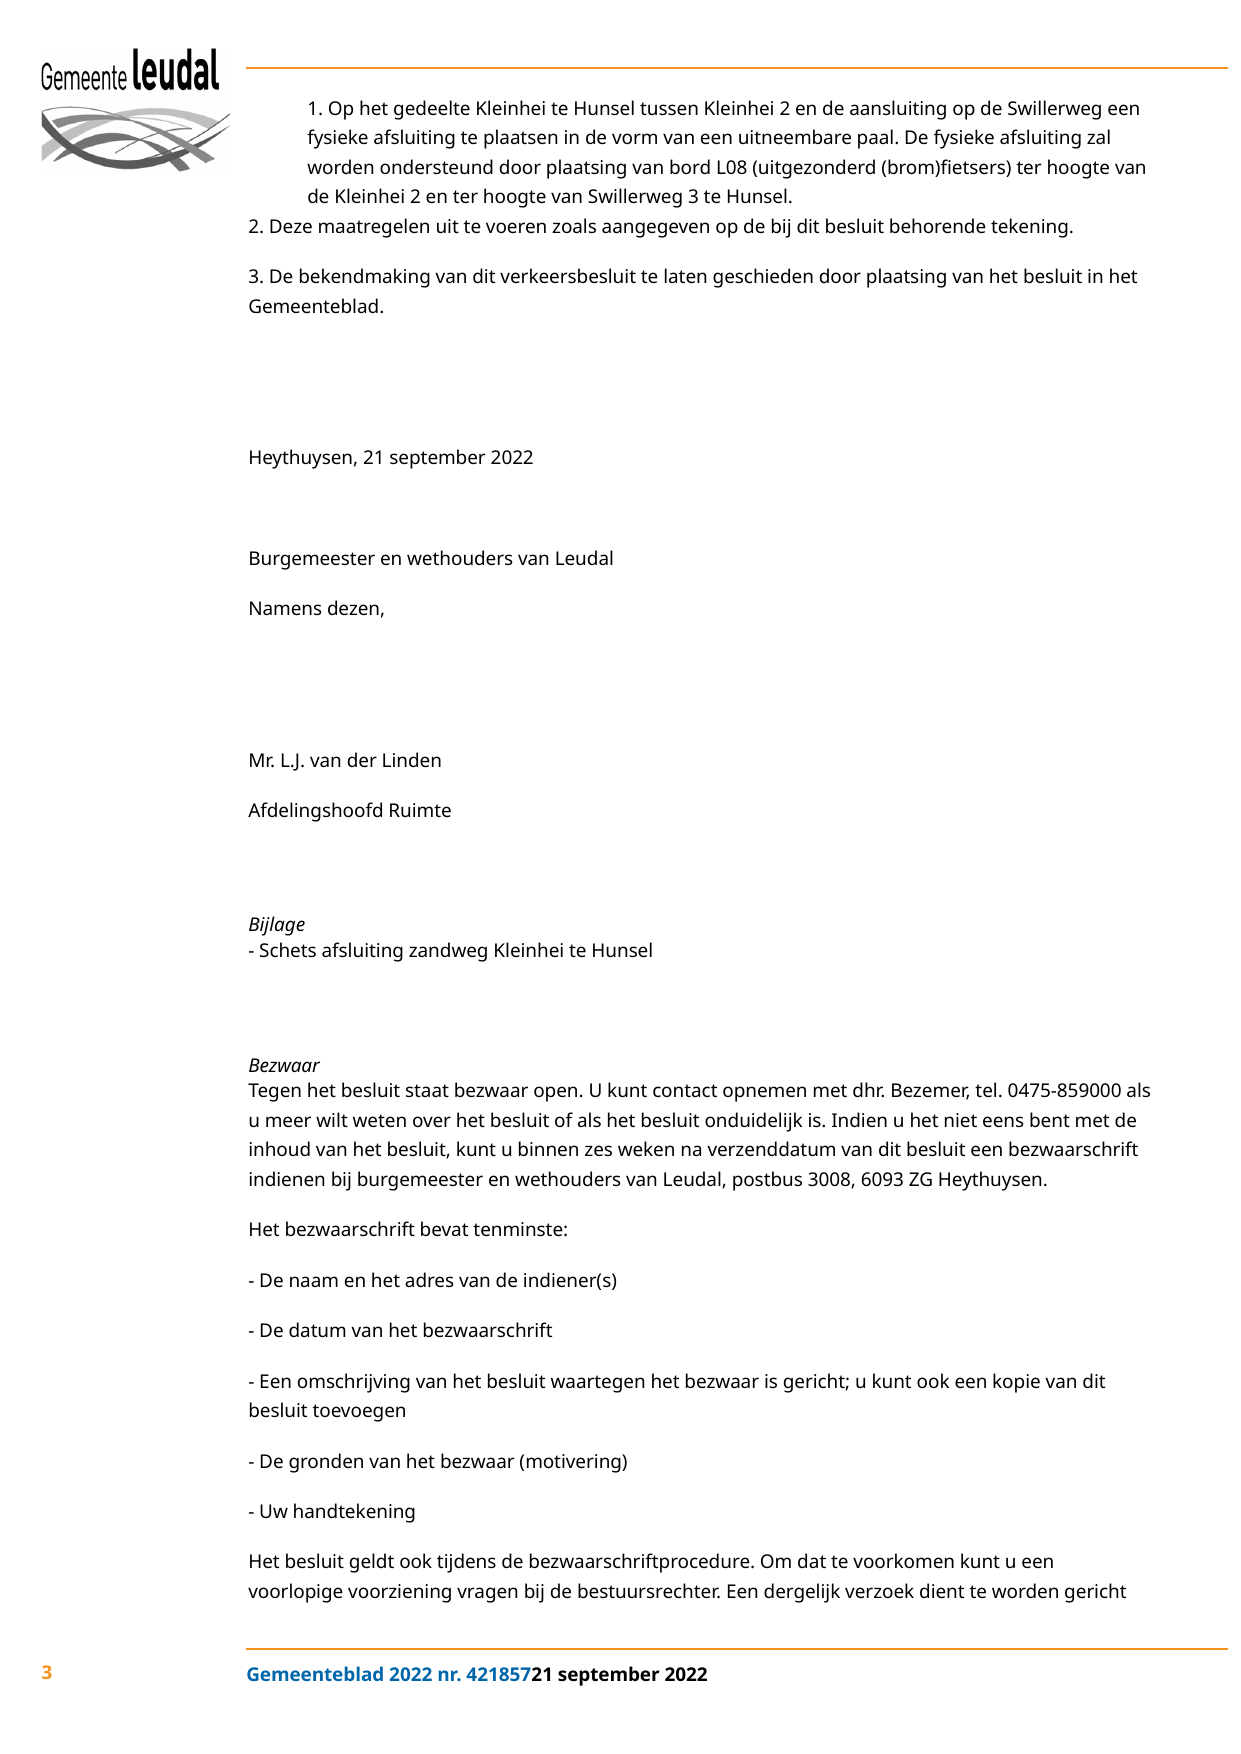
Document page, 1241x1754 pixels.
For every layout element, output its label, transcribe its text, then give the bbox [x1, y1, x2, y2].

text Heythuysen, 21 september 2022 [248, 444, 1152, 470]
list 1. Op het gedeelte Kleinhei te Hunsel tussen Kleinhei 2 en de aansluiting op de Swillerweg een fysieke afsluiting te plaatsen in de vorm van een uitneembare paal. De fysieke afsluiting zal worden ondersteund door plaatsing van bord L08 (uitgezonderd (brom)fietsers) ter hoogte van de Kleinhei 2 en ter hoogte van Swillerweg 3 te Hunsel. [248, 95, 1152, 209]
text Afdelingshoofd Ruimte [248, 797, 1152, 823]
text - De gronden van het bezwaar (motivering) [248, 1448, 1152, 1474]
text Het bezwaarschrift bevat tenminste: [248, 1217, 1152, 1242]
text Mr. L.J. van der Linden [248, 747, 1152, 773]
text Namens dezen, [248, 596, 1152, 621]
text 3. De bekendmaking van dit verkeersbesluit te laten geschieden door plaatsing van het besluit in het Gemeenteblad. [248, 263, 1152, 319]
text Het besluit geldt ook tijdens de bezwaarschriftprocedure. Om dat te voorkomen kunt u een voorlopige voorziening vragen bij de bestuursrechter. Een dergelijk verzoek dient te worden gericht [248, 1549, 1152, 1604]
text - De datum van het bezwaarschrift [248, 1317, 1152, 1343]
text Bezwaar [248, 1052, 1152, 1077]
text - De naam en het adres van de indiener(s) [248, 1267, 1152, 1293]
picture [41, 47, 231, 172]
text Tegen het besluit staat bezwaar open. U kunt contact opnemen met dhr. Bezemer, tel. 0475-859000 als u meer wilt weten over het besluit of als het besluit onduidelijk is. Indien u het niet eens bent met de inhoud van het besluit, kunt u binnen zes weken na verzenddatum van dit besluit een bezwaarschrift indienen bij burgemeester en wethouders van Leudal, postbus 3008, 6093 ZG Heythuysen. [248, 1077, 1152, 1192]
text Bijlage [248, 912, 1152, 937]
text - Een omschrijving van het besluit waartegen het bezwaar is gericht; u kunt ook een kopie van dit besluit toevoegen [248, 1368, 1152, 1423]
text Burgemeester en wethouders van Leudal [248, 545, 1152, 571]
text - Schets afsluiting zandweg Kleinhei te Hunsel [248, 937, 1152, 963]
text - Uw handtekening [248, 1498, 1152, 1524]
text 2. Deze maatregelen uit te voeren zoals aangegeven op de bij dit besluit behorende tekening. [248, 213, 1152, 239]
